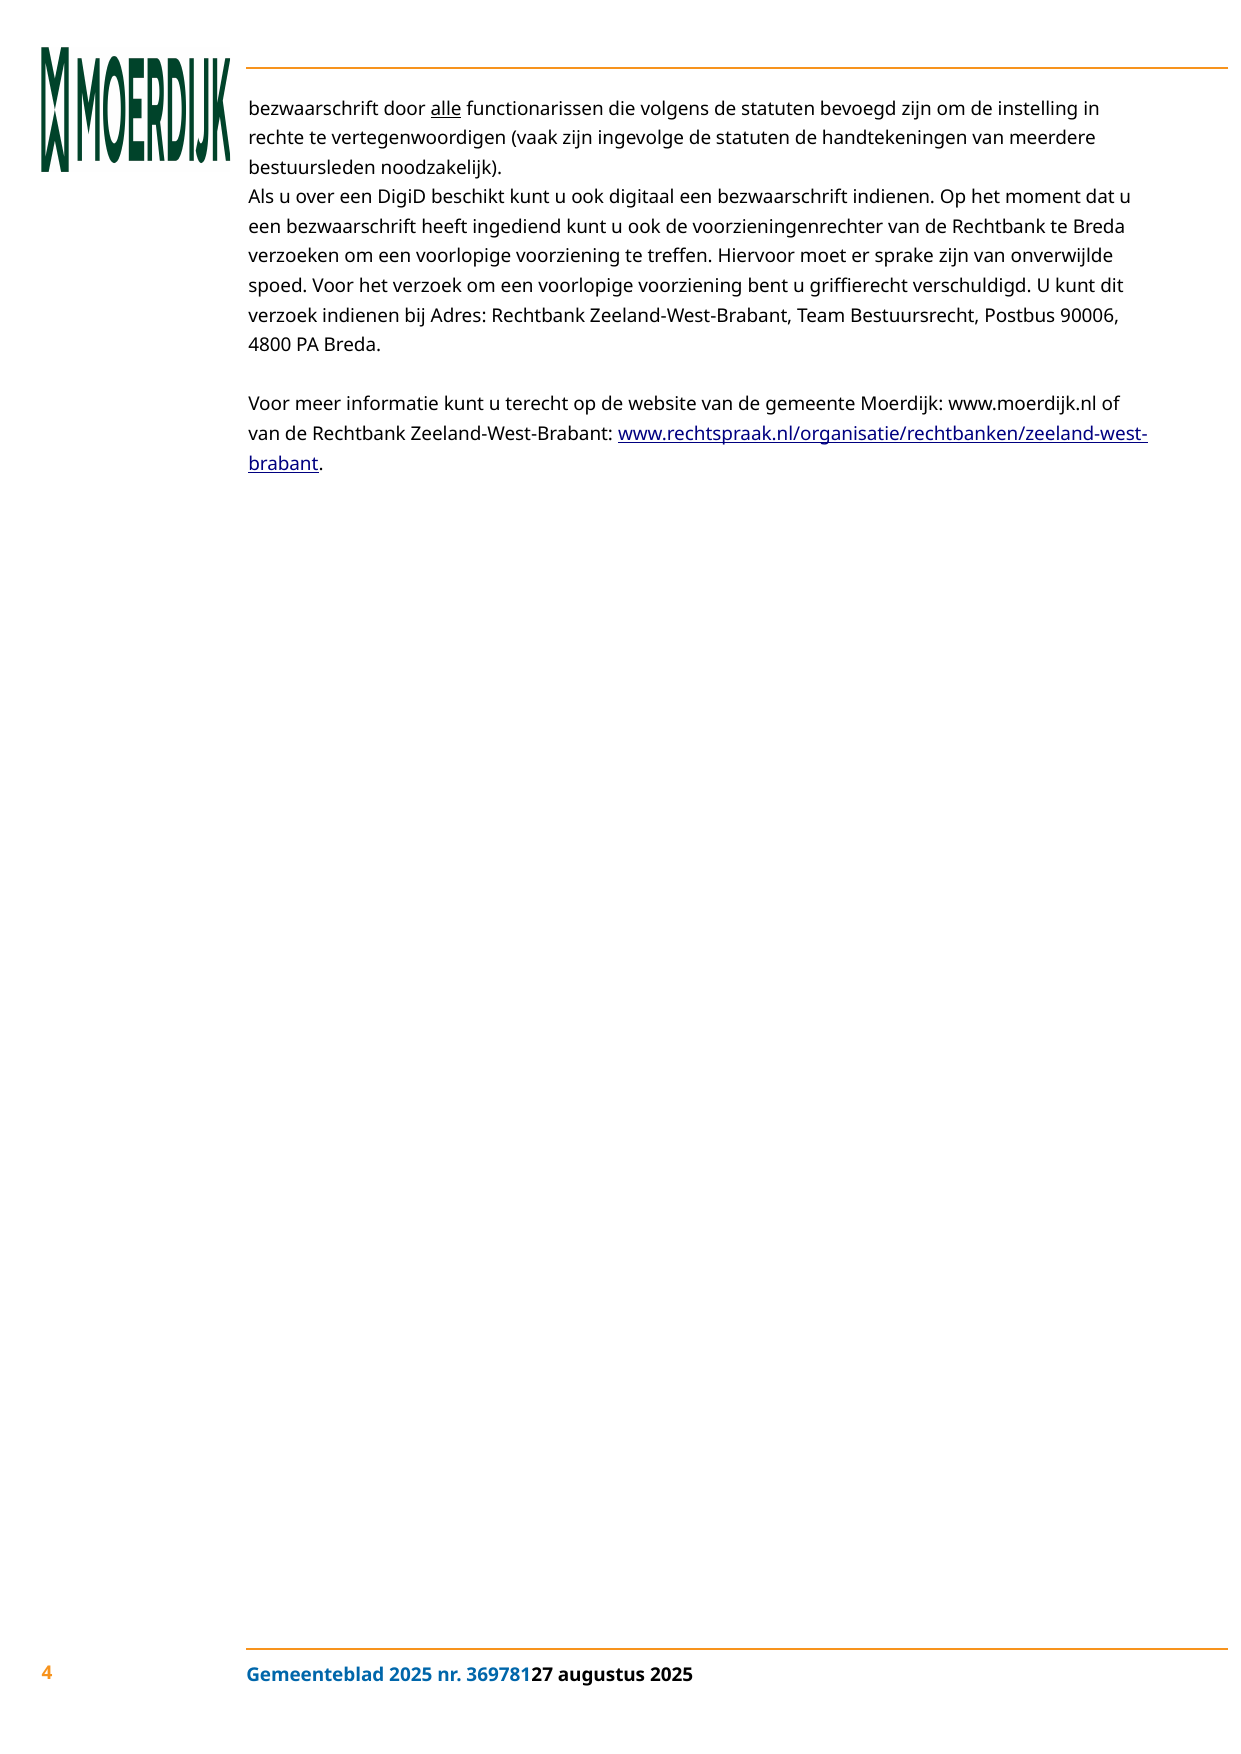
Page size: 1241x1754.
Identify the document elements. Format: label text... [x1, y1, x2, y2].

picture [41, 47, 231, 172]
text Als u over een DigiD beschikt kunt u ook digitaal een bezwaarschrift indienen. Op het moment dat u een bezwaarschrift heeft ingediend kunt u ook de voorzieningenrechter van de Rechtbank te Breda verzoeken om een voorlopige voorziening te treffen. Hiervoor moet er sprake zijn van onverwijlde spoed. Voor het verzoek om een voorlopige voorziening bent u griffierecht verschuldigd. U kunt dit verzoek indienen bij Adres: Rechtbank Zeeland-West-Brabant, Team Bestuursrecht, Postbus 90006, 4800 PA Breda. [248, 183, 1152, 357]
text bezwaarschrift door alle functionarissen die volgens de statuten bevoegd zijn om de instelling in rechte te vertegenwoordigen (vaak zijn ingevolge de statuten de handtekeningen van meerdere bestuursleden noodzakelijk). [248, 95, 1152, 180]
text Voor meer informatie kunt u terecht op de website van de gemeente Moerdijk: www.moerdijk.nl of van de Rechtbank Zeeland-West-Brabant: www.rechtspraak.nl/organisatie/rechtbanken/zeeland-west-brabant. [248, 391, 1152, 476]
